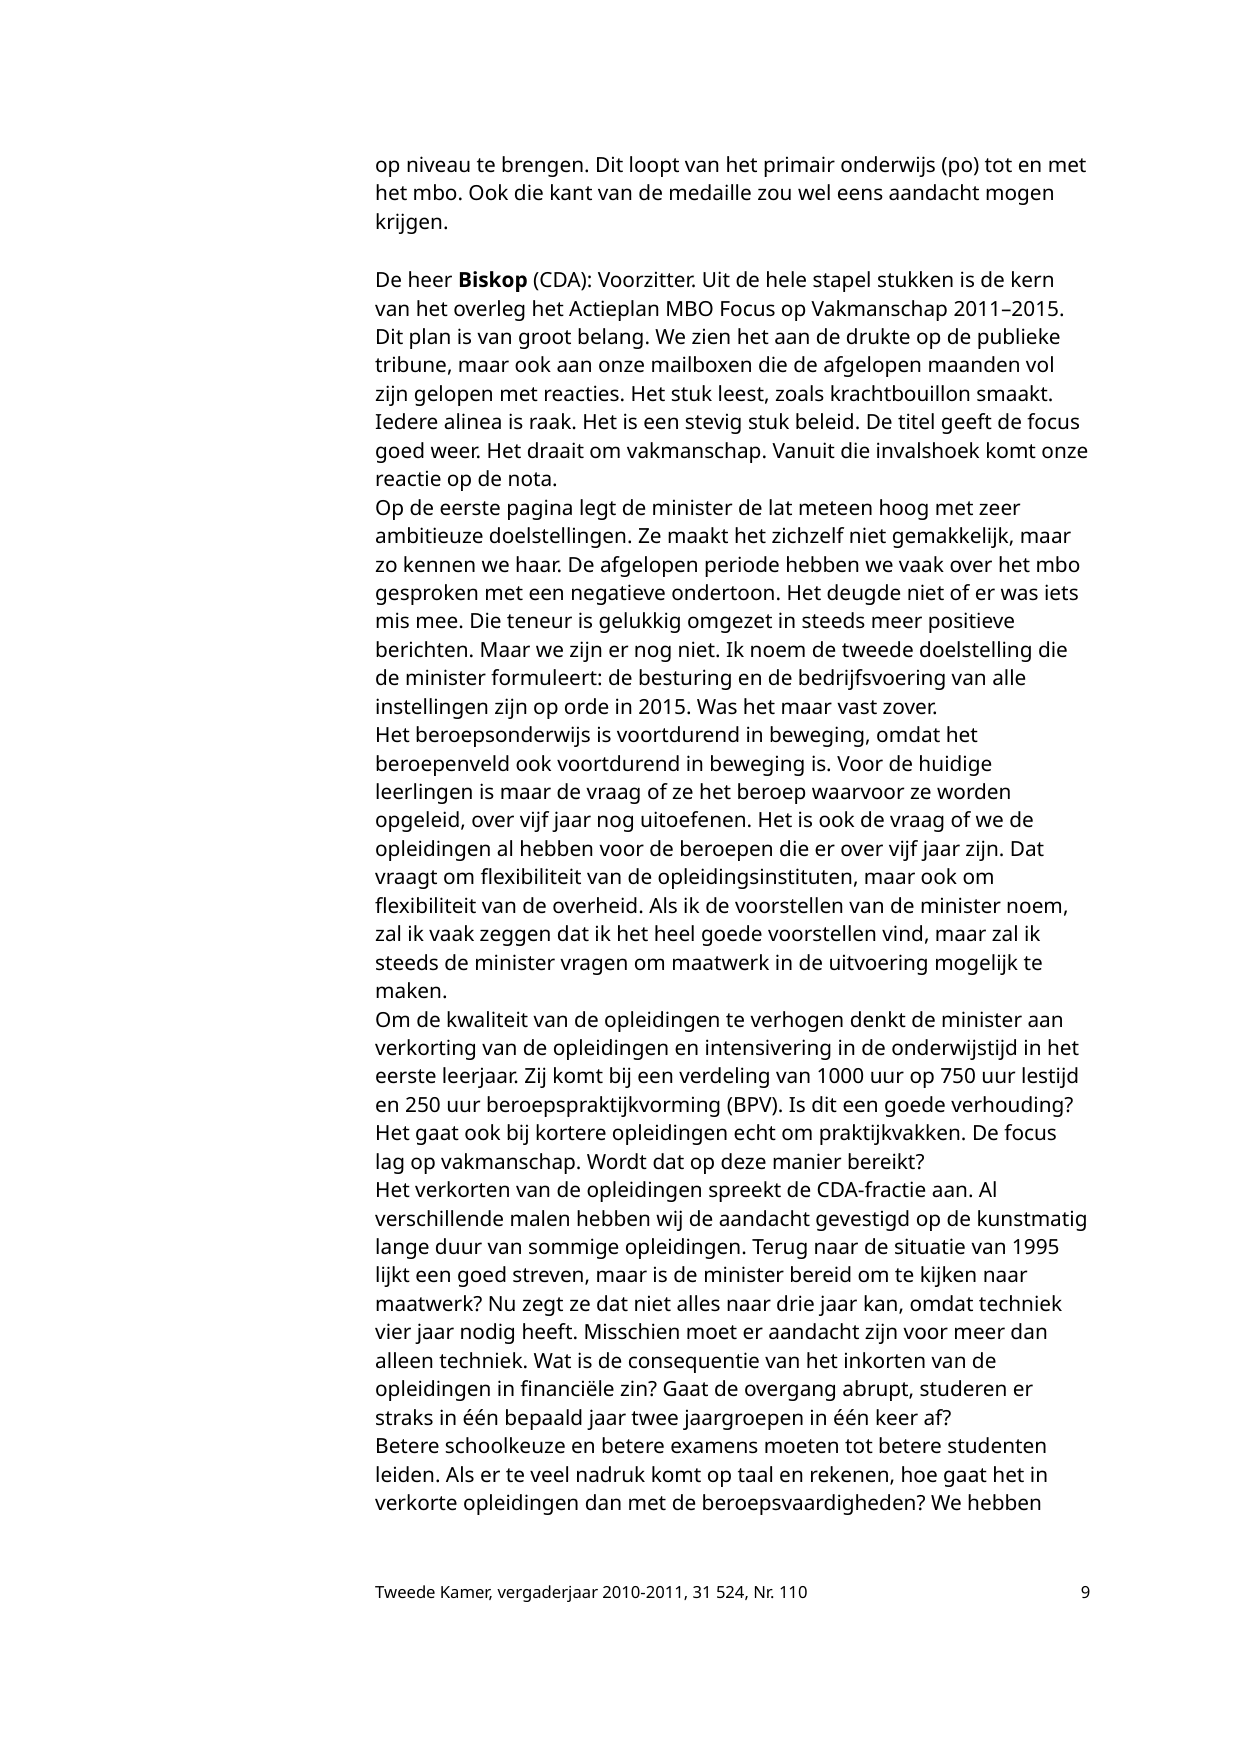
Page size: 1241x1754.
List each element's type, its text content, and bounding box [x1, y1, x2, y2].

text Het verkorten van de opleidingen spreekt de CDA-fractie aan. Al verschillende malen hebben wij de aandacht gevestigd op de kunstmatig lange duur van sommige opleidingen. Terug naar de situatie van 1995 lijkt een goed streven, maar is de minister bereid om te kijken naar maatwerk? Nu zegt ze dat niet alles naar drie jaar kan, omdat techniek vier jaar nodig heeft. Misschien moet er aandacht zijn voor meer dan alleen techniek. Wat is de consequentie van het inkorten van de opleidingen in financiële zin? Gaat de overgang abrupt, studeren er straks in één bepaald jaar twee jaargroepen in één keer af? [375, 1175, 1090, 1431]
text op niveau te brengen. Dit loopt van het primair onderwijs (po) tot en met het mbo. Ook die kant van de medaille zou wel eens aandacht mogen krijgen. [375, 150, 1090, 235]
text Om de kwaliteit van de opleidingen te verhogen denkt de minister aan verkorting van de opleidingen en intensivering in de onderwijstijd in het eerste leerjaar. Zij komt bij een verdeling van 1000 uur op 750 uur lestijd en 250 uur beroepspraktijkvorming (BPV). Is dit een goede verhouding? Het gaat ook bij kortere opleidingen echt om praktijkvakken. De focus lag op vakmanschap. Wordt dat op deze manier bereikt? [375, 1005, 1090, 1175]
text Betere schoolkeuze en betere examens moeten tot betere studenten leiden. Als er te veel nadruk komt op taal en rekenen, hoe gaat het in verkorte opleidingen dan met de beroepsvaardigheden? We hebben [375, 1431, 1090, 1517]
text De heer Biskop (CDA): Voorzitter. Uit de hele stapel stukken is de kern van het overleg het Actieplan MBO Focus op Vakmanschap 2011–2015. Dit plan is van groot belang. We zien het aan de drukte op de publieke tribune, maar ook aan onze mailboxen die de afgelopen maanden vol zijn gelopen met reacties. Het stuk leest, zoals krachtbouillon smaakt. Iedere alinea is raak. Het is een stevig stuk beleid. De titel geeft de focus goed weer. Het draait om vakmanschap. Vanuit die invalshoek komt onze reactie op de nota. [375, 265, 1090, 493]
text Het beroepsonderwijs is voortdurend in beweging, omdat het beroepenveld ook voortdurend in beweging is. Voor de huidige leerlingen is maar de vraag of ze het beroep waarvoor ze worden opgeleid, over vijf jaar nog uitoefenen. Het is ook de vraag of we de opleidingen al hebben voor de beroepen die er over vijf jaar zijn. Dat vraagt om flexibiliteit van de opleidingsinstituten, maar ook om flexibiliteit van de overheid. Als ik de voorstellen van de minister noem, zal ik vaak zeggen dat ik het heel goede voorstellen vind, maar zal ik steeds de minister vragen om maatwerk in de uitvoering mogelijk te maken. [375, 720, 1090, 1005]
text Op de eerste pagina legt de minister de lat meteen hoog met zeer ambitieuze doelstellingen. Ze maakt het zichzelf niet gemakkelijk, maar zo kennen we haar. De afgelopen periode hebben we vaak over het mbo gesproken met een negatieve ondertoon. Het deugde niet of er was iets mis mee. Die teneur is gelukkig omgezet in steeds meer positieve berichten. Maar we zijn er nog niet. Ik noem de tweede doelstelling die de minister formuleert: de besturing en de bedrijfsvoering van alle instellingen zijn op orde in 2015. Was het maar vast zover. [375, 493, 1090, 720]
